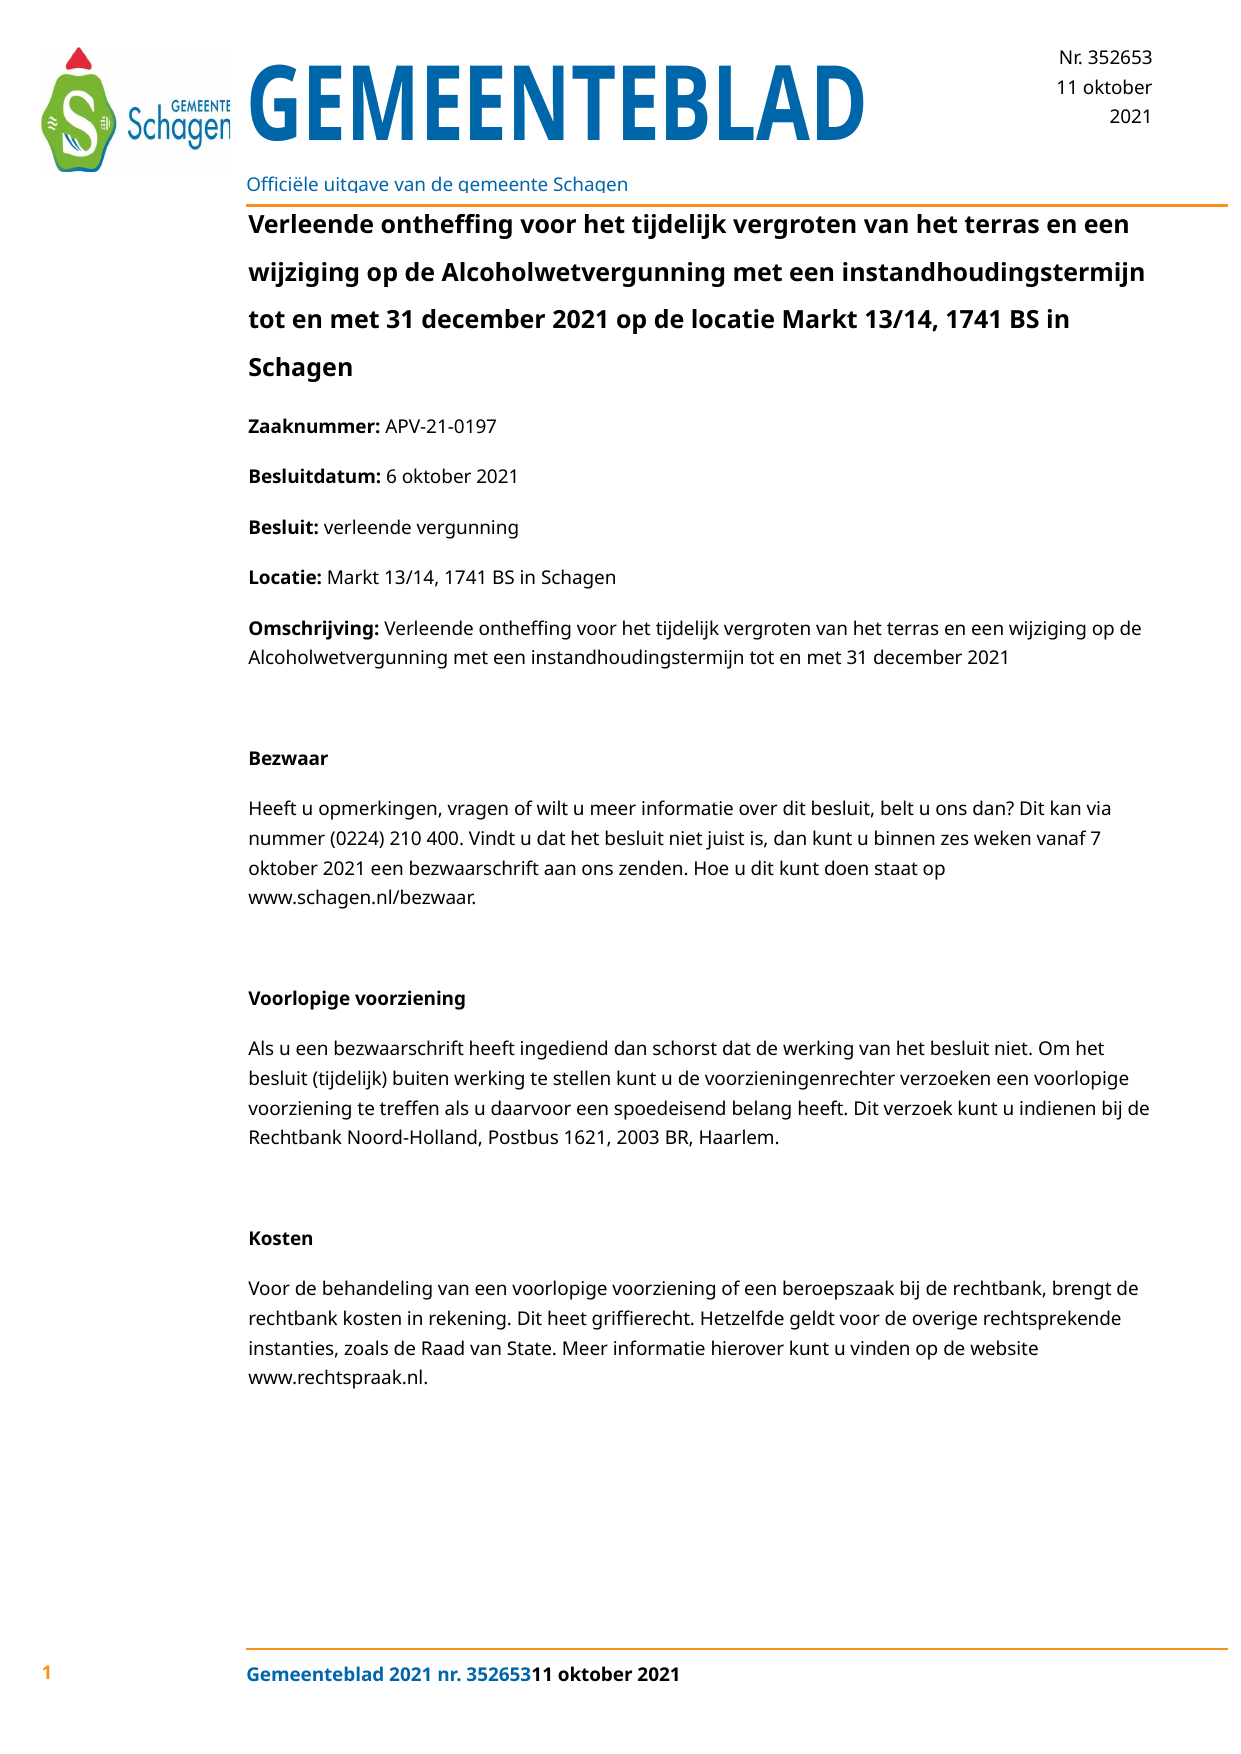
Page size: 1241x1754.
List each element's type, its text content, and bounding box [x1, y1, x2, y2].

text Verleende ontheffing voor het tijdelijk vergroten van het terras en een wijziging op de Alcoholwetvergunning met een instandhoudingstermijn tot en met 31 december 2021 op de locatie Markt 13/14, 1741 BS in Schagen [248, 207, 1152, 384]
text Besluit: verleende vergunning [248, 514, 1152, 540]
text Besluitdatum: 6 oktober 2021 [248, 463, 1152, 489]
text Kosten [248, 1225, 1152, 1251]
text Voorlopige voorziening [248, 985, 1152, 1011]
text Heeft u opmerkingen, vragen of wilt u meer informatie over dit besluit, belt u ons dan? Dit kan via nummer (0224) 210 400. Vindt u dat het besluit niet juist is, dan kunt u binnen zes weken vanaf 7 oktober 2021 een bezwaarschrift aan ons zenden. Hoe u dit kunt doen staat op www.schagen.nl/bezwaar. [248, 796, 1152, 910]
picture [41, 47, 231, 172]
text Locatie: Markt 13/14, 1741 BS in Schagen [248, 564, 1152, 590]
text Zaaknummer: APV-21-0197 [248, 413, 1152, 439]
text Bezwaar [248, 745, 1152, 771]
text Voor de behandeling van een voorlopige voorziening of een beroepszaak bij de rechtbank, brengt de rechtbank kosten in rekening. Dit heet griffierecht. Hetzelfde geldt voor de overige rechtsprekende instanties, zoals de Raad van State. Meer informatie hierover kunt u vinden op de website www.rechtspraak.nl. [248, 1276, 1152, 1390]
text Omschrijving: Verleende ontheffing voor het tijdelijk vergroten van het terras en een wijziging op de Alcoholwetvergunning met een instandhoudingstermijn tot en met 31 december 2021 [248, 615, 1152, 670]
text Als u een bezwaarschrift heeft ingediend dan schorst dat de werking van het besluit niet. Om het besluit (tijdelijk) buiten werking te stellen kunt u de voorzieningenrechter verzoeken een voorlopige voorziening te treffen als u daarvoor een spoedeisend belang heeft. Dit verzoek kunt u indienen bij de Rechtbank Noord-Holland, Postbus 1621, 2003 BR, Haarlem. [248, 1036, 1152, 1150]
